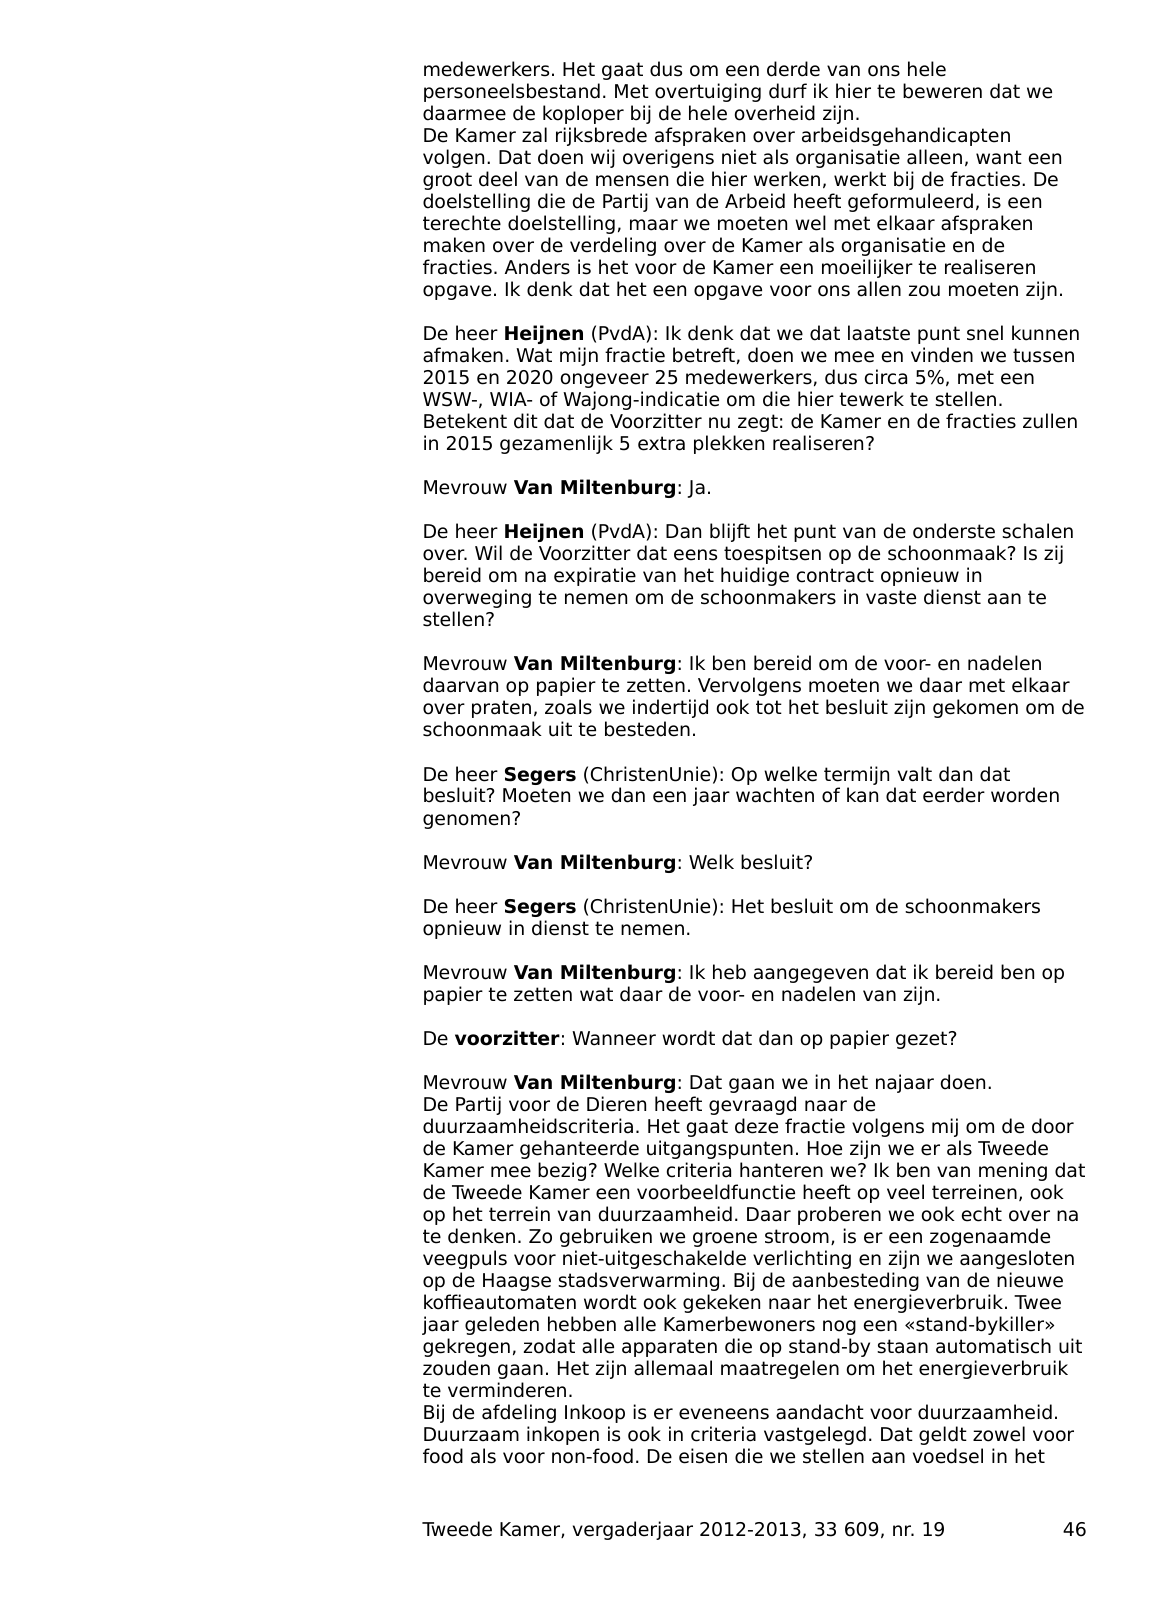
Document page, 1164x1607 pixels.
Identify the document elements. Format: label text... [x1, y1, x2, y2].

text Mevrouw Van Miltenburg: Ik ben bereid om de voor- en nadelen daarvan op papier te zetten. Vervolgens moeten we daar met elkaar over praten, zoals we indertijd ook tot het besluit zijn gekomen om de schoonmaak uit te besteden. [422, 653, 1087, 741]
text De Kamer zal rijksbrede afspraken over arbeidsgehandicapten volgen. Dat doen wij overigens niet als organisatie alleen, want een groot deel van de mensen die hier werken, werkt bij de fracties. De doelstelling die de Partij van de Arbeid heeft geformuleerd, is een terechte doelstelling, maar we moeten wel met elkaar afspraken maken over de verdeling over de Kamer als organisatie en de fracties. Anders is het voor de Kamer een moeilijker te realiseren opgave. Ik denk dat het een opgave voor ons allen zou moeten zijn. [422, 125, 1087, 301]
text De heer Heijnen (PvdA): Ik denk dat we dat laatste punt snel kunnen afmaken. Wat mijn fractie betreft, doen we mee en vinden we tussen 2015 en 2020 ongeveer 25 medewerkers, dus circa 5%, met een WSW-, WIA- of Wajong-indicatie om die hier tewerk te stellen. Betekent dit dat de Voorzitter nu zegt: de Kamer en de fracties zullen in 2015 gezamenlijk 5 extra plekken realiseren? [422, 323, 1087, 455]
text Mevrouw Van Miltenburg: Ja. [422, 477, 1087, 499]
text Bij de afdeling Inkoop is er eveneens aandacht voor duurzaamheid. Duurzaam inkopen is ook in criteria vastgelegd. Dat geldt zowel voor food als voor non-food. De eisen die we stellen aan voedsel in het [422, 1402, 1087, 1468]
text Mevrouw Van Miltenburg: Dat gaan we in het najaar doen. [422, 1072, 1087, 1094]
text De heer Segers (ChristenUnie): Het besluit om de schoonmakers opnieuw in dienst te nemen. [422, 896, 1087, 940]
text De heer Segers (ChristenUnie): Op welke termijn valt dan dat besluit? Moeten we dan een jaar wachten of kan dat eerder worden genomen? [422, 763, 1087, 829]
text Mevrouw Van Miltenburg: Ik heb aangegeven dat ik bereid ben op papier te zetten wat daar de voor- en nadelen van zijn. [422, 962, 1087, 1006]
text De Partij voor de Dieren heeft gevraagd naar de duurzaamheidscriteria. Het gaat deze fractie volgens mij om de door de Kamer gehanteerde uitgangspunten. Hoe zijn we er als Tweede Kamer mee bezig? Welke criteria hanteren we? Ik ben van mening dat de Tweede Kamer een voorbeeldfunctie heeft op veel terreinen, ook op het terrein van duurzaamheid. Daar proberen we ook echt over na te denken. Zo gebruiken we groene stroom, is er een zogenaamde veegpuls voor niet-uitgeschakelde verlichting en zijn we aangesloten op de Haagse stadsverwarming. Bij de aanbesteding van de nieuwe koffieautomaten wordt ook gekeken naar het energieverbruik. Twee jaar geleden hebben alle Kamerbewoners nog een «stand-bykiller» gekregen, zodat alle apparaten die op stand-by staan automatisch uit zouden gaan. Het zijn allemaal maatregelen om het energieverbruik te verminderen. [422, 1094, 1087, 1402]
text De heer Heijnen (PvdA): Dan blijft het punt van de onderste schalen over. Wil de Voorzitter dat eens toespitsen op de schoonmaak? Is zij bereid om na expiratie van het huidige contract opnieuw in overweging te nemen om de schoonmakers in vaste dienst aan te stellen? [422, 521, 1087, 631]
text Mevrouw Van Miltenburg: Welk besluit? [422, 852, 1087, 873]
text De voorzitter: Wanneer wordt dat dan op papier gezet? [422, 1028, 1087, 1050]
text medewerkers. Het gaat dus om een derde van ons hele personeelsbestand. Met overtuiging durf ik hier te beweren dat we daarmee de koploper bij de hele overheid zijn. [422, 59, 1087, 125]
